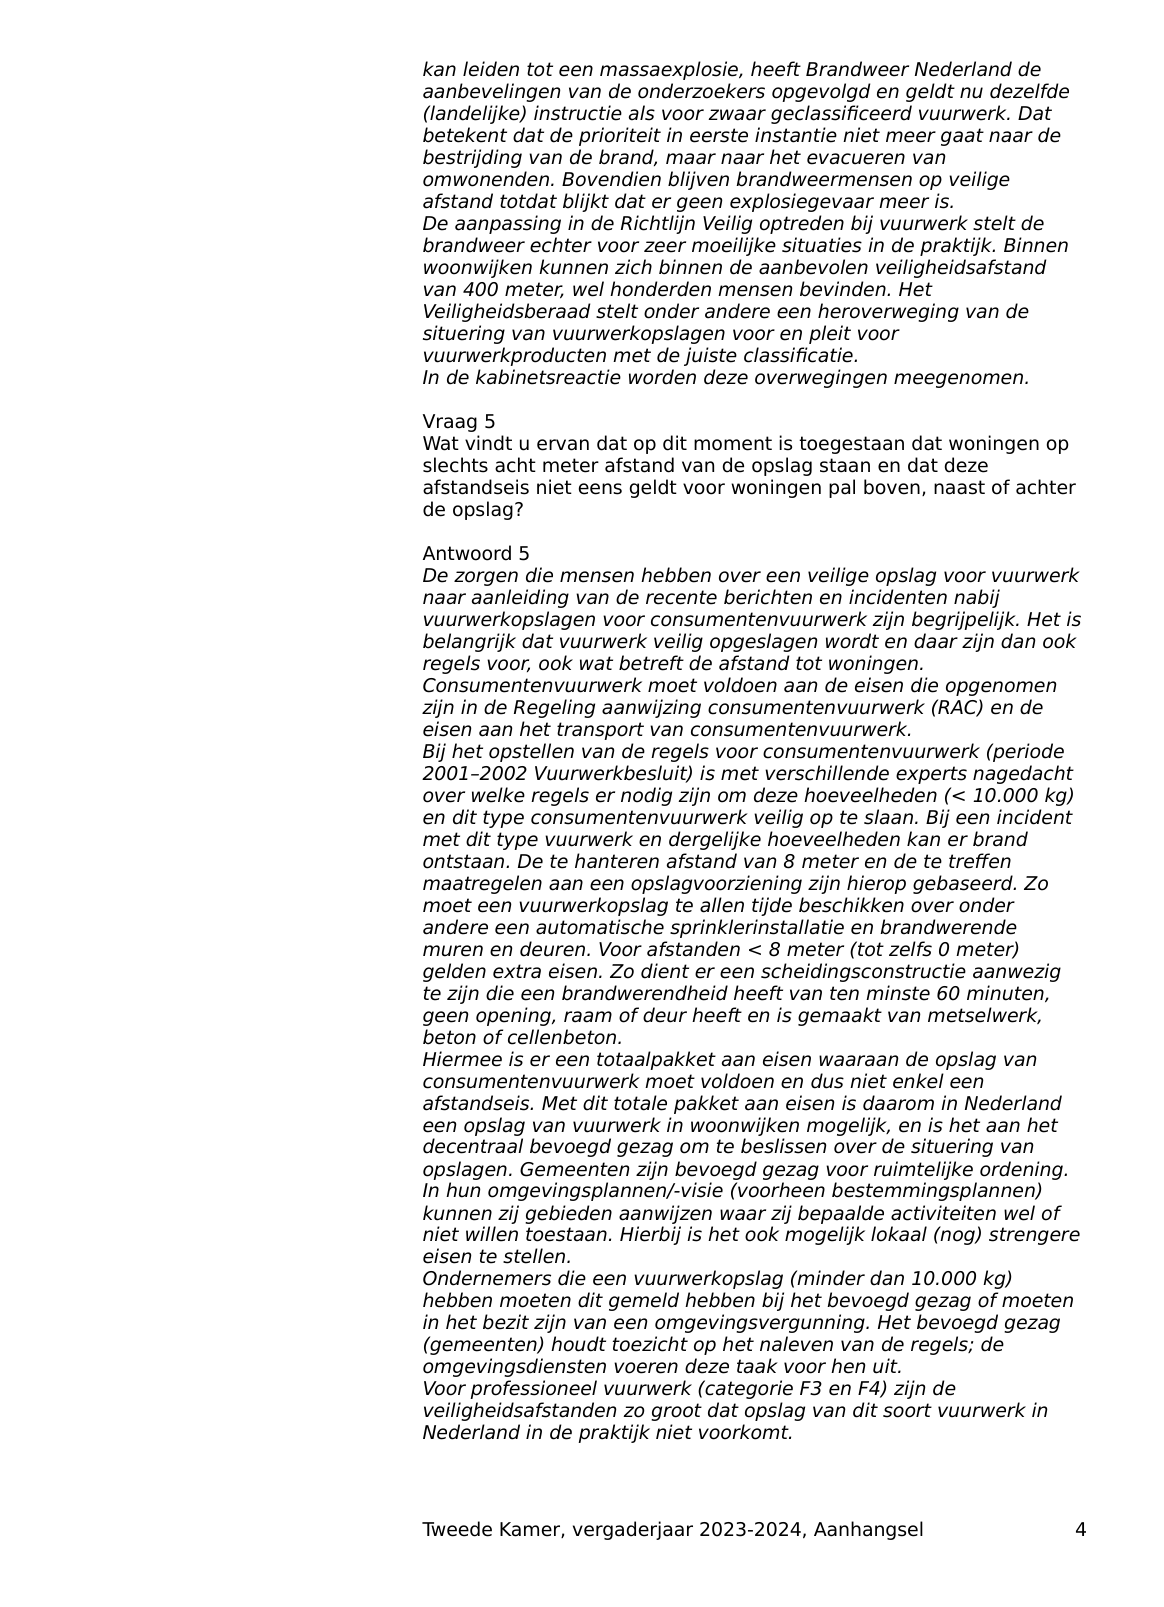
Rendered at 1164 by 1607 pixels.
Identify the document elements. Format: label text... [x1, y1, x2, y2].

text Voor professioneel vuurwerk (categorie F3 en F4) zijn de veiligheidsafstanden zo groot dat opslag van dit soort vuurwerk in Nederland in de praktijk niet voorkomt. [422, 1378, 1087, 1444]
text Bij het opstellen van de regels voor consumentenvuurwerk (periode 2001–2002 Vuurwerkbesluit) is met verschillende experts nagedacht over welke regels er nodig zijn om deze hoeveelheden (< 10.000 kg) en dit type consumentenvuurwerk veilig op te slaan. Bij een incident met dit type vuurwerk en dergelijke hoeveelheden kan er brand ontstaan. De te hanteren afstand van 8 meter en de te treffen maatregelen aan een opslagvoorziening zijn hierop gebaseerd. Zo moet een vuurwerkopslag te allen tijde beschikken over onder andere een automatische sprinklerinstallatie en brandwerende muren en deuren. Voor afstanden < 8 meter (tot zelfs 0 meter) gelden extra eisen. Zo dient er een scheidingsconstructie aanwezig te zijn die een brandwerendheid heeft van ten minste 60 minuten, geen opening, raam of deur heeft en is gemaakt van metselwerk, beton of cellenbeton. [422, 741, 1087, 1048]
text kan leiden tot een massaexplosie, heeft Brandweer Nederland de aanbevelingen van de onderzoekers opgevolgd en geldt nu dezelfde (landelijke) instructie als voor zwaar geclassificeerd vuurwerk. Dat betekent dat de prioriteit in eerste instantie niet meer gaat naar de bestrijding van de brand, maar naar het evacueren van omwonenden. Bovendien blijven brandweermensen op veilige afstand totdat blijkt dat er geen explosiegevaar meer is. [422, 59, 1087, 213]
text De aanpassing in de Richtlijn Veilig optreden bij vuurwerk stelt de brandweer echter voor zeer moeilijke situaties in de praktijk. Binnen woonwijken kunnen zich binnen de aanbevolen veiligheidsafstand van 400 meter, wel honderden mensen bevinden. Het Veiligheidsberaad stelt onder andere een heroverweging van de situering van vuurwerkopslagen voor en pleit voor vuurwerkproducten met de juiste classificatie. [422, 213, 1087, 367]
text Wat vindt u ervan dat op dit moment is toegestaan dat woningen op slechts acht meter afstand van de opslag staan en dat deze afstandseis niet eens geldt voor woningen pal boven, naast of achter de opslag? [422, 433, 1087, 521]
text Consumentenvuurwerk moet voldoen aan de eisen die opgenomen zijn in de Regeling aanwijzing consumentenvuurwerk (RAC) en de eisen aan het transport van consumentenvuurwerk. [422, 675, 1087, 741]
text De zorgen die mensen hebben over een veilige opslag voor vuurwerk naar aanleiding van de recente berichten en incidenten nabij vuurwerkopslagen voor consumentenvuurwerk zijn begrijpelijk. Het is belangrijk dat vuurwerk veilig opgeslagen wordt en daar zijn dan ook regels voor, ook wat betreft de afstand tot woningen. [422, 565, 1087, 675]
text Ondernemers die een vuurwerkopslag (minder dan 10.000 kg) hebben moeten dit gemeld hebben bij het bevoegd gezag of moeten in het bezit zijn van een omgevingsvergunning. Het bevoegd gezag (gemeenten) houdt toezicht op het naleven van de regels; de omgevingsdiensten voeren deze taak voor hen uit. [422, 1268, 1087, 1378]
text Hiermee is er een totaalpakket aan eisen waaraan de opslag van consumentenvuurwerk moet voldoen en dus niet enkel een afstandseis. Met dit totale pakket aan eisen is daarom in Nederland een opslag van vuurwerk in woonwijken mogelijk, en is het aan het decentraal bevoegd gezag om te beslissen over de situering van opslagen. Gemeenten zijn bevoegd gezag voor ruimtelijke ordening. In hun omgevingsplannen/-visie (voorheen bestemmingsplannen) kunnen zij gebieden aanwijzen waar zij bepaalde activiteiten wel of niet willen toestaan. Hierbij is het ook mogelijk lokaal (nog) strengere eisen te stellen. [422, 1048, 1087, 1268]
text Vraag 5 [422, 411, 1087, 433]
text In de kabinetsreactie worden deze overwegingen meegenomen. [422, 367, 1087, 389]
text Antwoord 5 [422, 543, 1087, 565]
